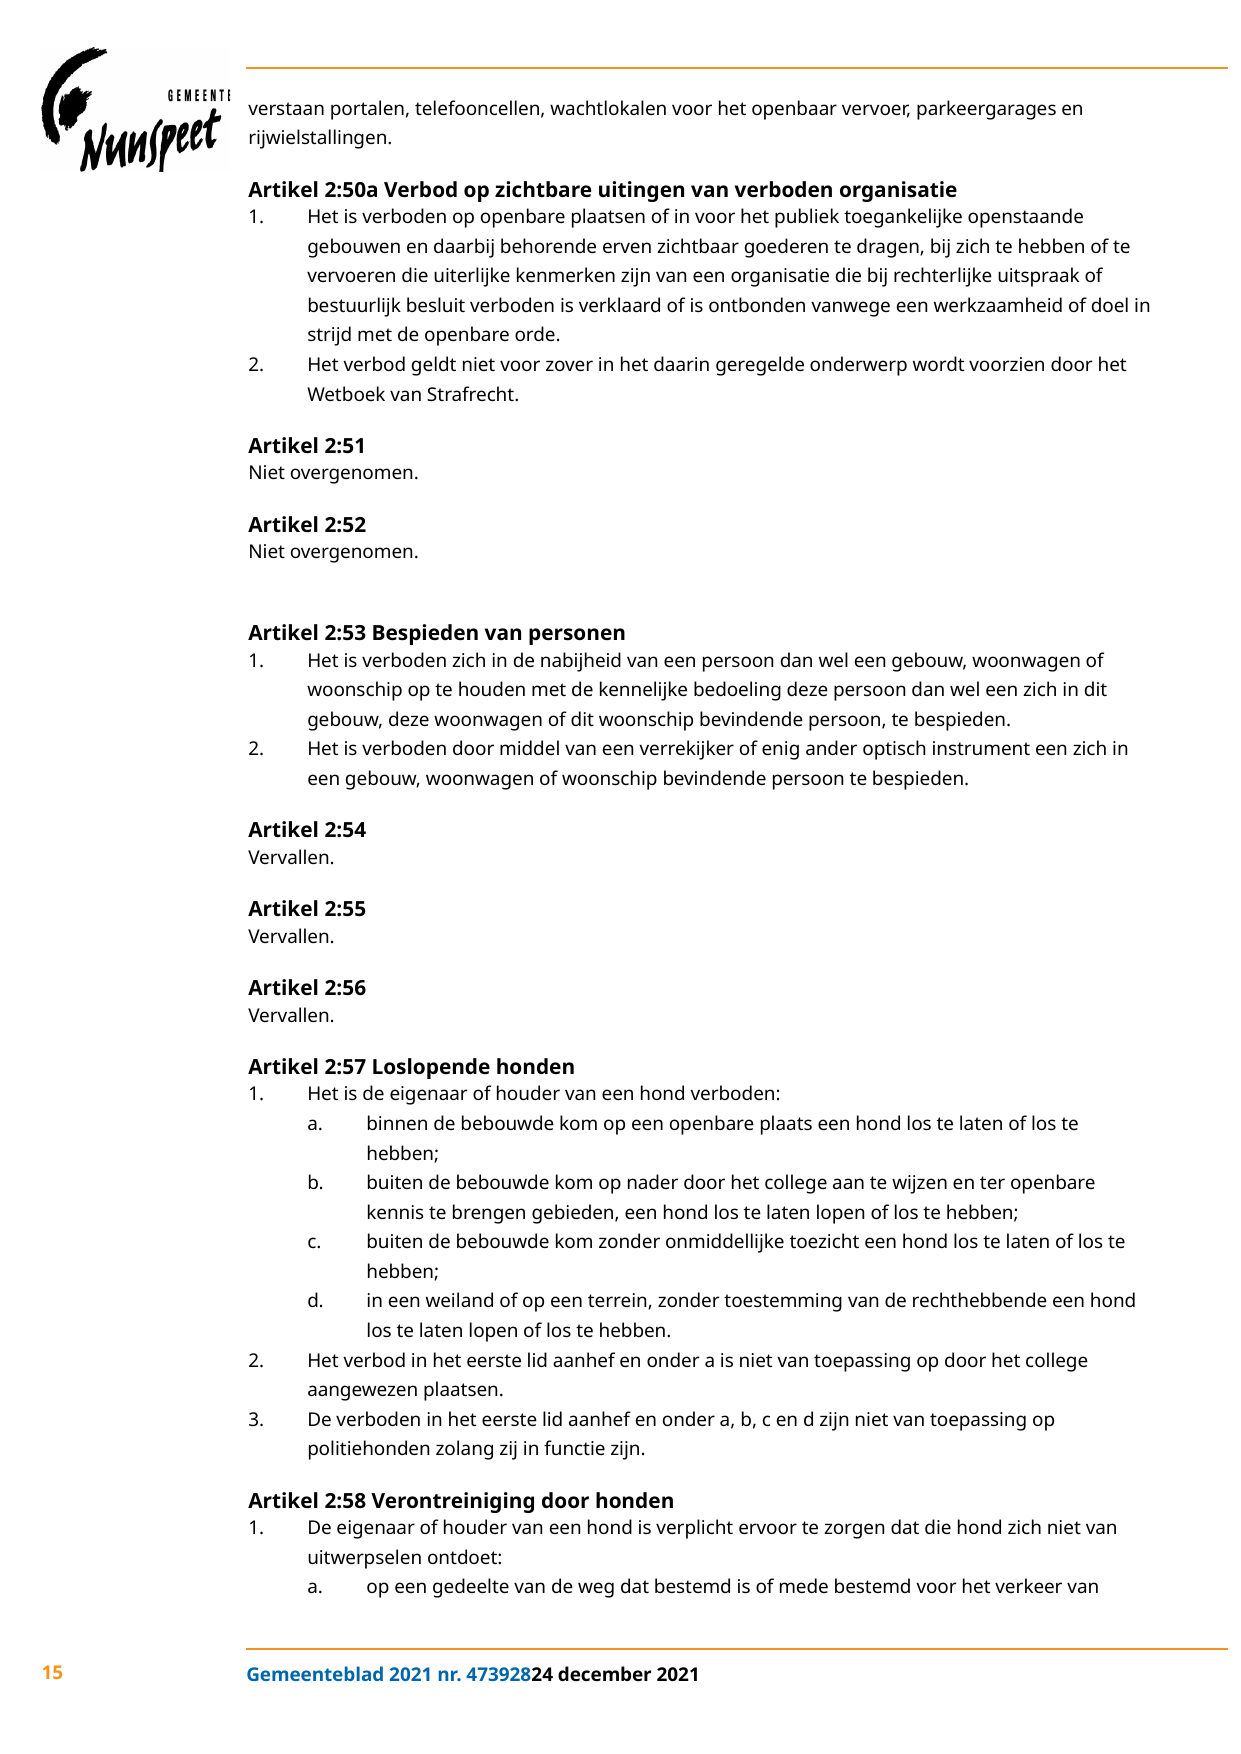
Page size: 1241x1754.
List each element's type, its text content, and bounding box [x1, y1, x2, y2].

list binnen de bebouwde kom op een openbare plaats een hond los te laten of los te hebben; [307, 1110, 1152, 1166]
text Vervallen. [248, 923, 1152, 949]
text Artikel 2:58 Verontreiniging door honden [248, 1486, 1152, 1514]
list De eigenaar of houder van een hond is verplicht ervoor te zorgen dat die hond zich niet van uitwerpselen ontdoet: [248, 1514, 1152, 1570]
text Niet overgenomen. [248, 459, 1152, 485]
list buiten de bebouwde kom zonder onmiddellijke toezicht een hond los te laten of los te hebben; [307, 1228, 1152, 1284]
text Vervallen. [248, 1002, 1152, 1027]
list in een weiland of op een terrein, zonder toestemming van de rechthebbende een hond los te laten lopen of los te hebben. [307, 1288, 1152, 1343]
list woonschip op te houden met de kennelijke bedoeling deze persoon dan wel een zich in dit [248, 676, 1152, 702]
list buiten de bebouwde kom op nader door het college aan te wijzen en ter openbare kennis te brengen gebieden, een hond los te laten lopen of los te hebben; [307, 1169, 1152, 1225]
list Het is verboden door middel van een verrekijker of enig ander optisch instrument een zich in [248, 736, 1152, 761]
list Het verbod geldt niet voor zover in het daarin geregelde onderwerp wordt voorzien door het Wetboek van Strafrecht. [248, 351, 1152, 406]
text Artikel 2:50a Verbod op zichtbare uitingen van verboden organisatie [248, 175, 1152, 203]
text Artikel 2:51 [248, 431, 1152, 459]
picture [41, 47, 231, 172]
text Artikel 2:55 [248, 894, 1152, 923]
text Vervallen. [248, 844, 1152, 870]
list op een gedeelte van de weg dat bestemd is of mede bestemd voor het verkeer van [307, 1574, 1152, 1599]
text Artikel 2:53 Bespieden van personen [248, 618, 1152, 647]
text Artikel 2:56 [248, 973, 1152, 1002]
text verstaan portalen, telefooncellen, wachtlokalen voor het openbaar vervoer, parkeergarages en rijwielstallingen. [248, 95, 1152, 150]
list Het verbod in het eerste lid aanhef en onder a is niet van toepassing op door het college aangewezen plaatsen. [248, 1347, 1152, 1402]
list Het is verboden op openbare plaatsen of in voor het publiek toegankelijke openstaande gebouwen en daarbij behorende erven zichtbaar goederen te dragen, bij zich te hebben of te vervoeren die uiterlijke kenmerken zijn van een organisatie die bij rechterlijke uitspraak of bestuurlijk besluit verboden is verklaard of is ontbonden vanwege een werkzaamheid of doel in strijd met de openbare orde. [248, 203, 1152, 347]
list een gebouw, woonwagen of woonschip bevindende persoon te bespieden. [248, 765, 1152, 791]
text Artikel 2:54 [248, 816, 1152, 844]
text Artikel 2:57 Loslopende honden [248, 1052, 1152, 1081]
list gebouw, deze woonwagen of dit woonschip bevindende persoon, te bespieden. [248, 706, 1152, 732]
list Het is verboden zich in de nabijheid van een persoon dan wel een gebouw, woonwagen of [248, 647, 1152, 673]
list Het is de eigenaar of houder van een hond verboden: [248, 1081, 1152, 1106]
text Niet overgenomen. [248, 538, 1152, 564]
list De verboden in het eerste lid aanhef en onder a, b, c en d zijn niet van toepassing op politiehonden zolang zij in functie zijn. [248, 1406, 1152, 1461]
text Artikel 2:52 [248, 510, 1152, 538]
